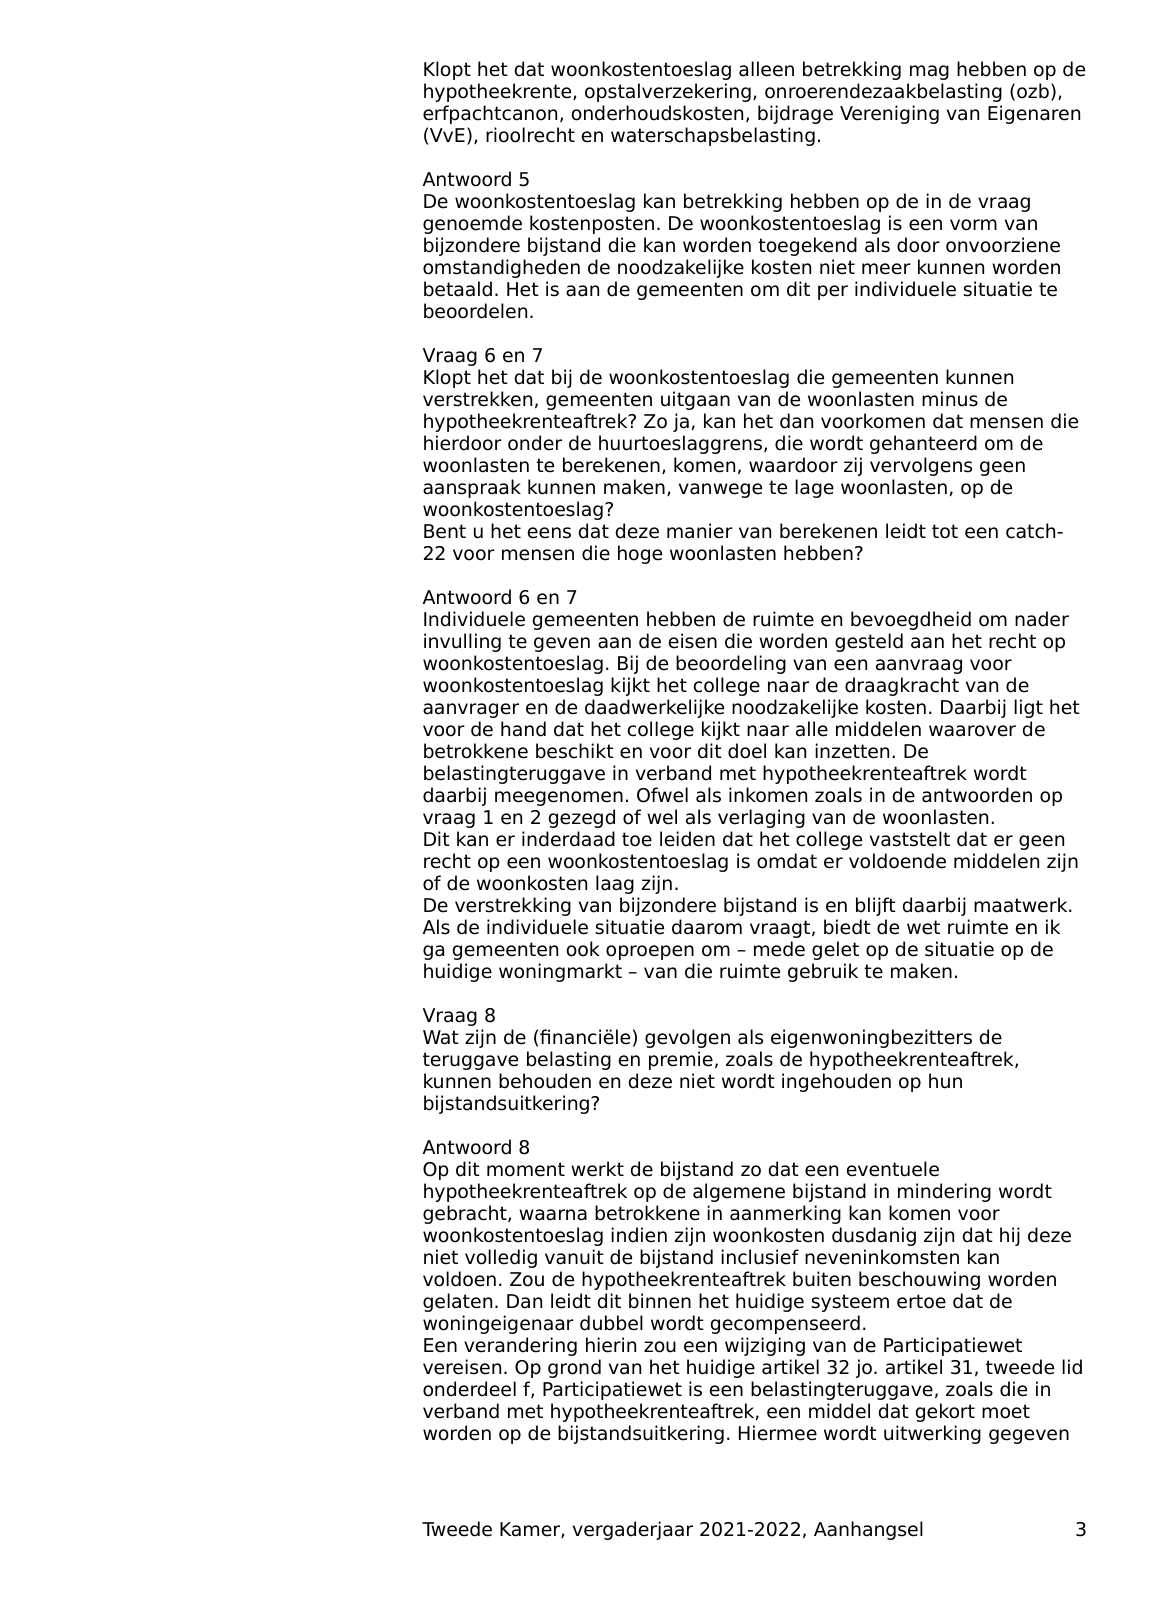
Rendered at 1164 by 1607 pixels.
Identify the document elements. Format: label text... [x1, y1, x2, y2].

text Antwoord 6 en 7 [422, 587, 1087, 609]
text Antwoord 8 [422, 1137, 1087, 1159]
text Bent u het eens dat deze manier van berekenen leidt tot een catch-22 voor mensen die hoge woonlasten hebben? [422, 521, 1087, 565]
text Vraag 6 en 7 [422, 345, 1087, 367]
text Antwoord 5 [422, 169, 1087, 191]
text Klopt het dat woonkostentoeslag alleen betrekking mag hebben op de hypotheekrente, opstalverzekering, onroerendezaakbelasting (ozb), erfpachtcanon, onderhoudskosten, bijdrage Vereniging van Eigenaren (VvE), rioolrecht en waterschapsbelasting. [422, 59, 1087, 147]
text Dit kan er inderdaad toe leiden dat het college vaststelt dat er geen recht op een woonkostentoeslag is omdat er voldoende middelen zijn of de woonkosten laag zijn. [422, 829, 1087, 895]
text Een verandering hierin zou een wijziging van de Participatiewet vereisen. Op grond van het huidige artikel 32 jo. artikel 31, tweede lid onderdeel f, Participatiewet is een belastingteruggave, zoals die in verband met hypotheekrenteaftrek, een middel dat gekort moet worden op de bijstandsuitkering. Hiermee wordt uitwerking gegeven [422, 1335, 1087, 1445]
text De woonkostentoeslag kan betrekking hebben op de in de vraag genoemde kostenposten. De woonkostentoeslag is een vorm van bijzondere bijstand die kan worden toegekend als door onvoorziene omstandigheden de noodzakelijke kosten niet meer kunnen worden betaald. Het is aan de gemeenten om dit per individuele situatie te beoordelen. [422, 191, 1087, 323]
text De verstrekking van bijzondere bijstand is en blijft daarbij maatwerk. Als de individuele situatie daarom vraagt, biedt de wet ruimte en ik ga gemeenten ook oproepen om – mede gelet op de situatie op de huidige woningmarkt – van die ruimte gebruik te maken. [422, 895, 1087, 983]
text Op dit moment werkt de bijstand zo dat een eventuele hypotheekrenteaftrek op de algemene bijstand in mindering wordt gebracht, waarna betrokkene in aanmerking kan komen voor woonkostentoeslag indien zijn woonkosten dusdanig zijn dat hij deze niet volledig vanuit de bijstand inclusief neveninkomsten kan voldoen. Zou de hypotheekrenteaftrek buiten beschouwing worden gelaten. Dan leidt dit binnen het huidige systeem ertoe dat de woningeigenaar dubbel wordt gecompenseerd. [422, 1159, 1087, 1335]
text Wat zijn de (financiële) gevolgen als eigenwoningbezitters de teruggave belasting en premie, zoals de hypotheekrenteaftrek, kunnen behouden en deze niet wordt ingehouden op hun bijstandsuitkering? [422, 1027, 1087, 1115]
text Vraag 8 [422, 1005, 1087, 1027]
text Klopt het dat bij de woonkostentoeslag die gemeenten kunnen verstrekken, gemeenten uitgaan van de woonlasten minus de hypotheekrenteaftrek? Zo ja, kan het dan voorkomen dat mensen die hierdoor onder de huurtoeslaggrens, die wordt gehanteerd om de woonlasten te berekenen, komen, waardoor zij vervolgens geen aanspraak kunnen maken, vanwege te lage woonlasten, op de woonkostentoeslag? [422, 367, 1087, 521]
text Individuele gemeenten hebben de ruimte en bevoegdheid om nader invulling te geven aan de eisen die worden gesteld aan het recht op woonkostentoeslag. Bij de beoordeling van een aanvraag voor woonkostentoeslag kijkt het college naar de draagkracht van de aanvrager en de daadwerkelijke noodzakelijke kosten. Daarbij ligt het voor de hand dat het college kijkt naar alle middelen waarover de betrokkene beschikt en voor dit doel kan inzetten. De belastingteruggave in verband met hypotheekrenteaftrek wordt daarbij meegenomen. Ofwel als inkomen zoals in de antwoorden op vraag 1 en 2 gezegd of wel als verlaging van de woonlasten. [422, 609, 1087, 829]
